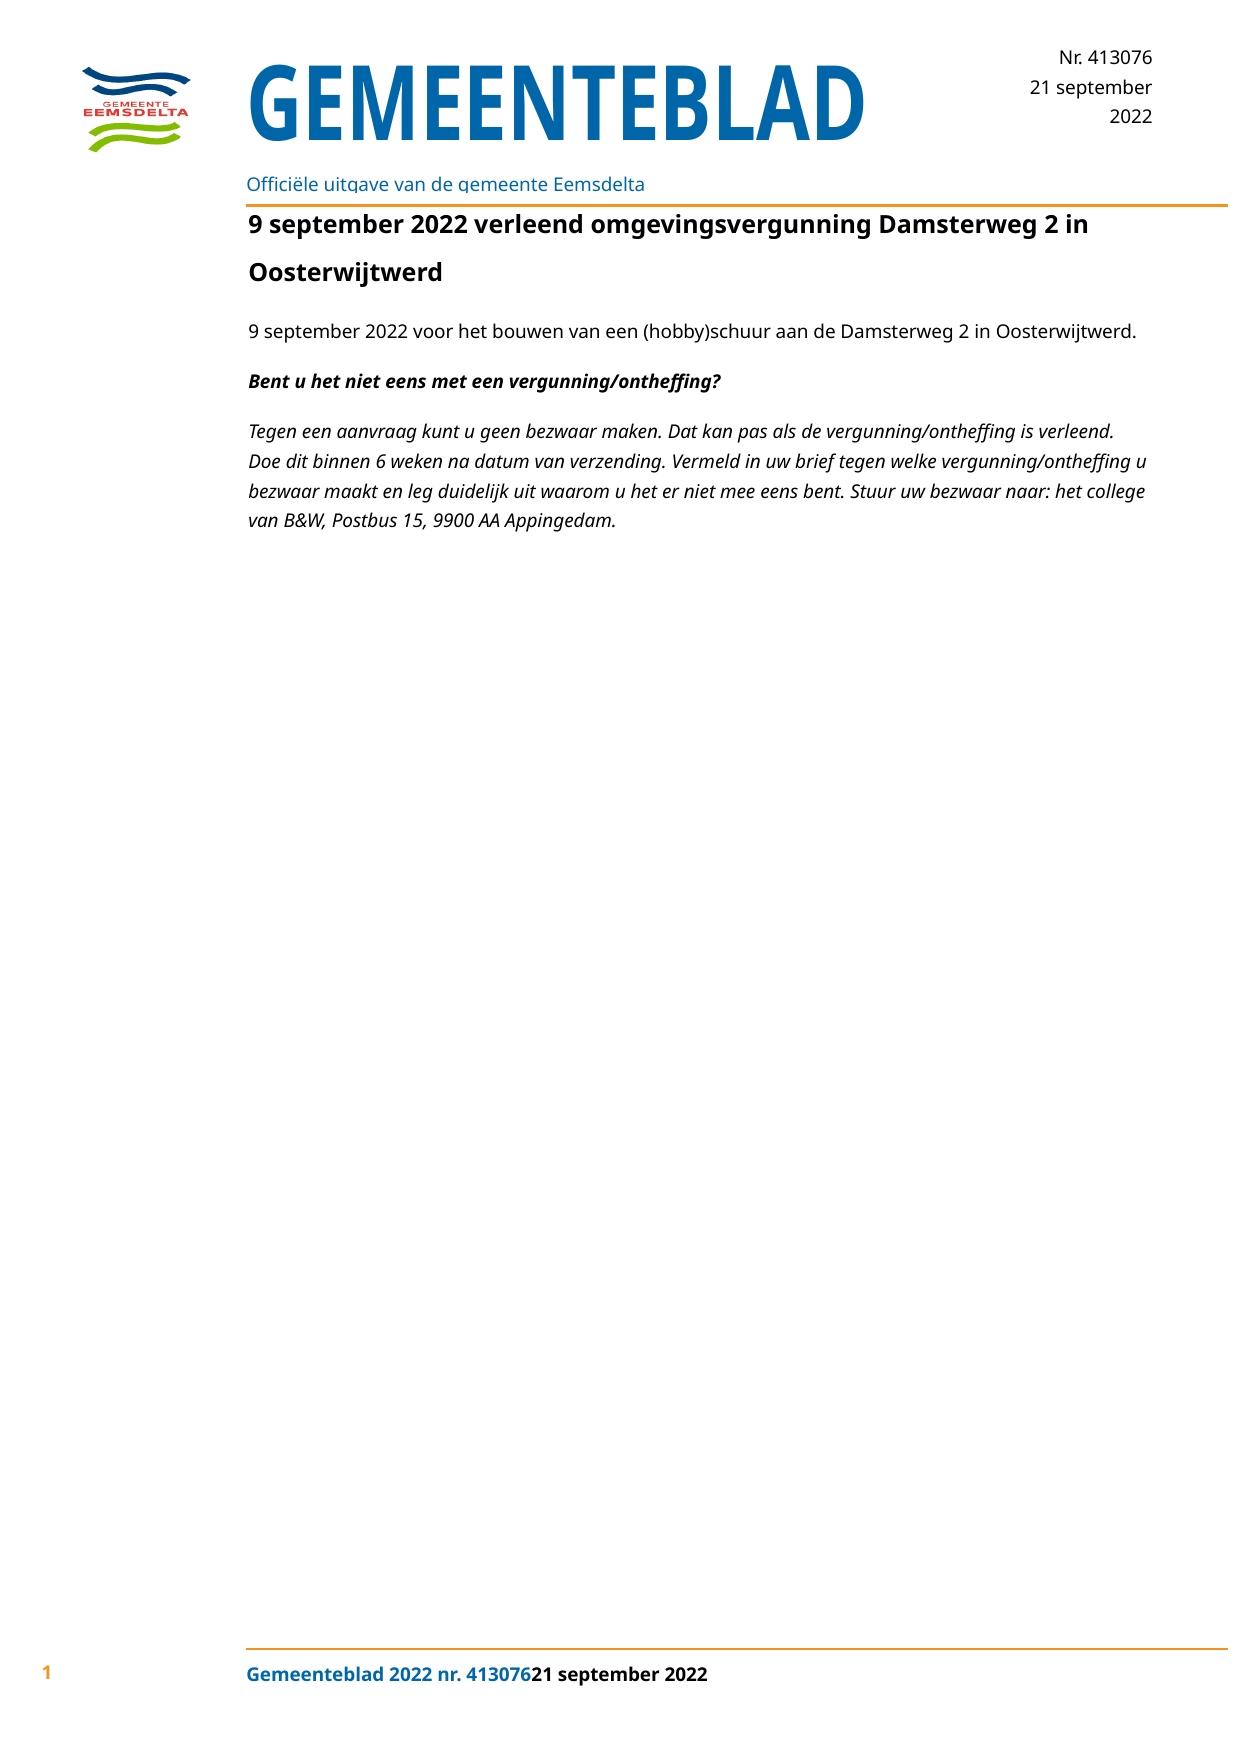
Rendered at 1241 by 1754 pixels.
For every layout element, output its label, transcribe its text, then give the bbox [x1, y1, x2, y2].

picture [41, 47, 231, 172]
text Tegen een aanvraag kunt u geen bezwaar maken. Dat kan pas als de vergunning/ontheffing is verleend. Doe dit binnen 6 weken na datum van verzending. Vermeld in uw brief tegen welke vergunning/ontheffing u bezwaar maakt en leg duidelijk uit waarom u het er niet mee eens bent. Stuur uw bezwaar naar: het college van B&W, Postbus 15, 9900 AA Appingedam. [248, 419, 1152, 533]
text Bent u het niet eens met een vergunning/ontheffing? [248, 368, 1152, 394]
text 9 september 2022 voor het bouwen van een (hobby)schuur aan de Damsterweg 2 in Oosterwijtwerd. [248, 318, 1152, 344]
text 9 september 2022 verleend omgevingsvergunning Damsterweg 2 in Oosterwijtwerd [248, 207, 1152, 288]
